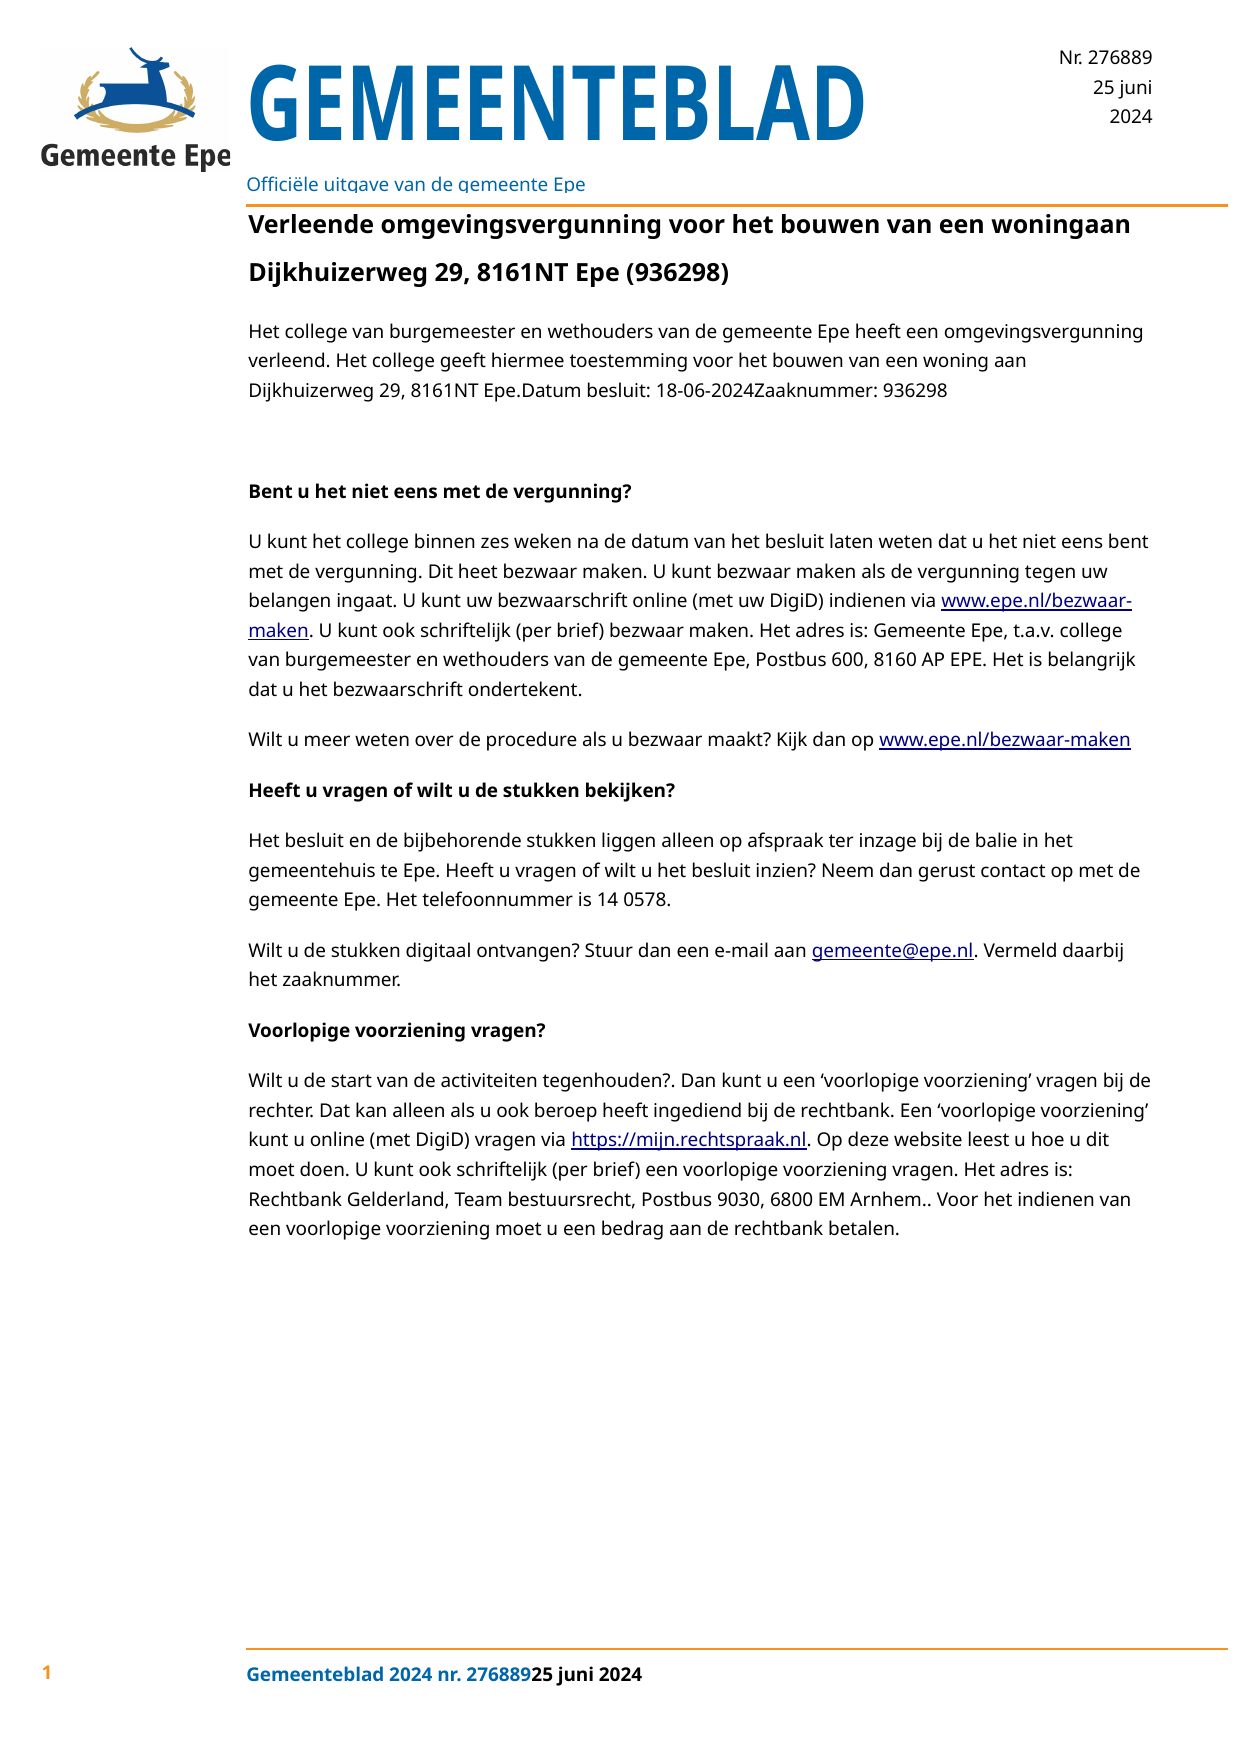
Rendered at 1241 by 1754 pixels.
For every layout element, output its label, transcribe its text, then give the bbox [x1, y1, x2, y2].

text Wilt u de start van de activiteiten tegenhouden?. Dan kunt u een ‘voorlopige voorziening’ vragen bij de rechter. Dat kan alleen als u ook beroep heeft ingediend bij de rechtbank. Een ‘voorlopige voorziening’ kunt u online (met DigiD) vragen via https://mijn.rechtspraak.nl. Op deze website leest u hoe u dit moet doen. U kunt ook schriftelijk (per brief) een voorlopige voorziening vragen. Het adres is: Rechtbank Gelderland, Team bestuursrecht, Postbus 9030, 6800 EM Arnhem.. Voor het indienen van een voorlopige voorziening moet u een bedrag aan de rechtbank betalen. [248, 1067, 1152, 1241]
text Wilt u de stukken digitaal ontvangen? Stuur dan een e-mail aan gemeente@epe.nl. Vermeld daarbij het zaaknummer. [248, 937, 1152, 992]
text Verleende omgevingsvergunning voor het bouwen van een woningaan Dijkhuizerweg 29, 8161NT Epe (936298) [248, 207, 1152, 288]
text Wilt u meer weten over de procedure als u bezwaar maakt? Kijk dan op www.epe.nl/bezwaar-maken [248, 727, 1152, 752]
text Voorlopige voorziening vragen? [248, 1017, 1152, 1043]
text U kunt het college binnen zes weken na de datum van het besluit laten weten dat u het niet eens bent met de vergunning. Dit heet bezwaar maken. U kunt bezwaar maken als de vergunning tegen uw belangen ingaat. U kunt uw bezwaarschrift online (met uw DigiD) indienen via www.epe.nl/bezwaar-maken. U kunt ook schriftelijk (per brief) bezwaar maken. Het adres is: Gemeente Epe, t.a.v. college van burgemeester en wethouders van de gemeente Epe, Postbus 600, 8160 AP EPE. Het is belangrijk dat u het bezwaarschrift ondertekent. [248, 528, 1152, 702]
text Heeft u vragen of wilt u de stukken bekijken? [248, 777, 1152, 803]
text Het besluit en de bijbehorende stukken liggen alleen op afspraak ter inzage bij de balie in het gemeentehuis te Epe. Heeft u vragen of wilt u het besluit inzien? Neem dan gerust contact op met de gemeente Epe. Het telefoonnummer is 14 0578. [248, 827, 1152, 912]
text Bent u het niet eens met de vergunning? [248, 478, 1152, 504]
text Het college van burgemeester en wethouders van de gemeente Epe heeft een omgevingsvergunning verleend. Het college geeft hiermee toestemming voor het bouwen van een woning aan Dijkhuizerweg 29, 8161NT Epe.Datum besluit: 18-06-2024Zaaknummer: 936298 [248, 318, 1152, 403]
picture [41, 47, 231, 172]
